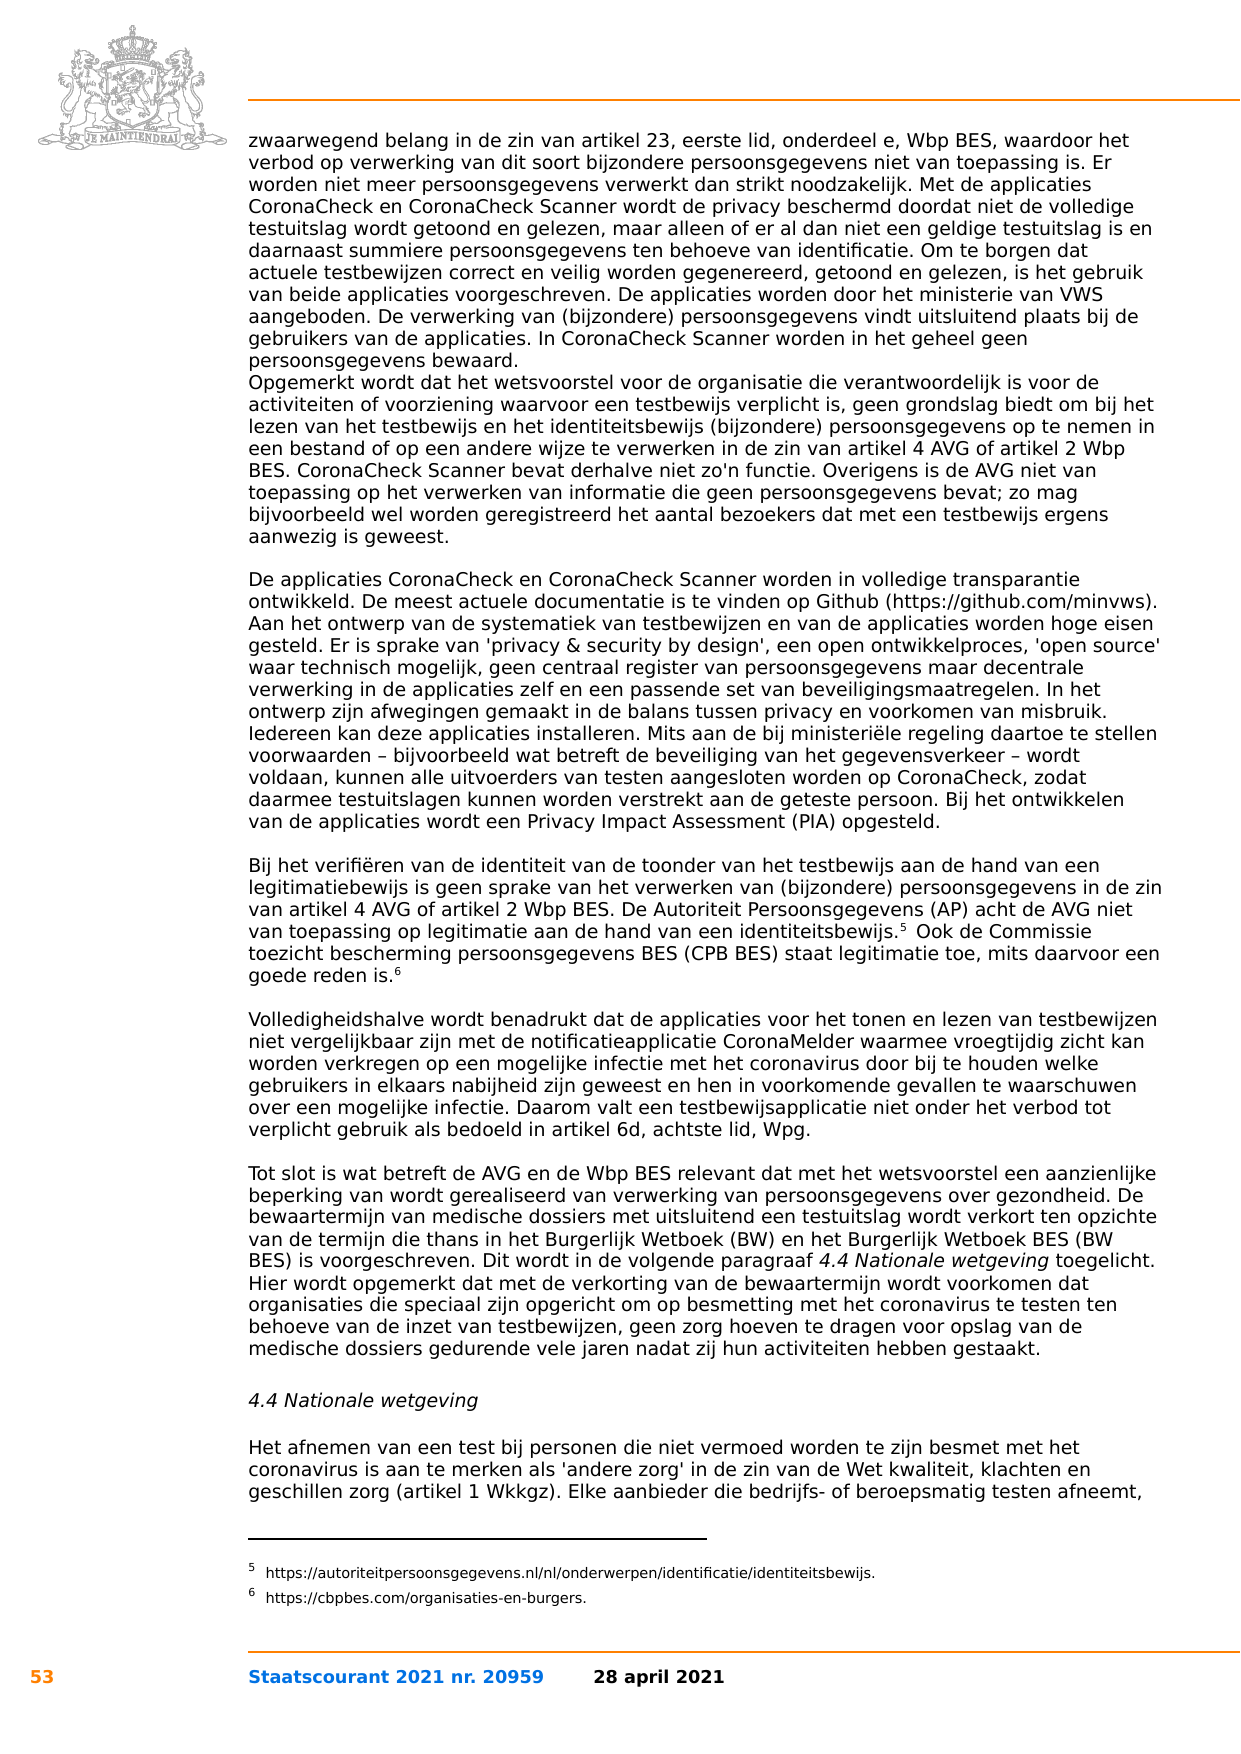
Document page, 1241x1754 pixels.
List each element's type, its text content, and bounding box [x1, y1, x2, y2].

text Het afnemen van een test bij personen die niet vermoed worden te zijn besmet met het coronavirus is aan te merken als 'andere zorg' in de zin van de Wet kwaliteit, klachten en geschillen zorg (artikel 1 Wkkgz). Elke aanbieder die bedrijfs- of beroepsmatig testen afneemt, [248, 1437, 1163, 1503]
text https://autoriteitpersoonsgegevens.nl/nl/onderwerpen/identificatie/identiteitsbewijs. [248, 1561, 1163, 1583]
text Iedereen kan deze applicaties installeren. Mits aan de bij ministeriële regeling daartoe te stellen voorwaarden – bijvoorbeeld wat betreft de beveiliging van het gegevensverkeer – wordt voldaan, kunnen alle uitvoerders van testen aangesloten worden op CoronaCheck, zodat daarmee testuitslagen kunnen worden verstrekt aan de geteste persoon. Bij het ontwikkelen van de applicaties wordt een Privacy Impact Assessment (PIA) opgesteld. [248, 723, 1163, 833]
picture [38, 25, 227, 150]
text https://cbpbes.com/organisaties-en-burgers. [248, 1586, 1163, 1608]
text Opgemerkt wordt dat het wetsvoorstel voor de organisatie die verantwoordelijk is voor de activiteiten of voorziening waarvoor een testbewijs verplicht is, geen grondslag biedt om bij het lezen van het testbewijs en het identiteitsbewijs (bijzondere) persoonsgegevens op te nemen in een bestand of op een andere wijze te verwerken in de zin van artikel 4 AVG of artikel 2 Wbp BES. CoronaCheck Scanner bevat derhalve niet zo'n functie. Overigens is de AVG niet van toepassing op het verwerken van informatie die geen persoonsgegevens bevat; zo mag bijvoorbeeld wel worden geregistreerd het aantal bezoekers dat met een testbewijs ergens aanwezig is geweest. [248, 372, 1163, 547]
text De applicaties CoronaCheck en CoronaCheck Scanner worden in volledige transparantie ontwikkeld. De meest actuele documentatie is te vinden op Github (https://github.com/minvws). Aan het ontwerp van de systematiek van testbewijzen en van de applicaties worden hoge eisen gesteld. Er is sprake van 'privacy & security by design', een open ontwikkelproces, 'open source' waar technisch mogelijk, geen centraal register van persoonsgegevens maar decentrale verwerking in de applicaties zelf en een passende set van beveiligingsmaatregelen. In het ontwerp zijn afwegingen gemaakt in de balans tussen privacy en voorkomen van misbruik. [248, 569, 1163, 723]
text Tot slot is wat betreft de AVG en de Wbp BES relevant dat met het wetsvoorstel een aanzienlijke beperking van wordt gerealiseerd van verwerking van persoonsgegevens over gezondheid. De bewaartermijn van medische dossiers met uitsluitend een testuitslag wordt verkort ten opzichte van de termijn die thans in het Burgerlijk Wetboek (BW) en het Burgerlijk Wetboek BES (BW BES) is voorgeschreven. Dit wordt in de volgende paragraaf 4.4 Nationale wetgeving toegelicht. Hier wordt opgemerkt dat met de verkorting van de bewaartermijn wordt voorkomen dat organisaties die speciaal zijn opgericht om op besmetting met het coronavirus te testen ten behoeve van de inzet van testbewijzen, geen zorg hoeven te dragen voor opslag van de medische dossiers gedurende vele jaren nadat zij hun activiteiten hebben gestaakt. [248, 1162, 1163, 1360]
text Bij het verifiëren van de identiteit van de toonder van het testbewijs aan de hand van een legitimatiebewijs is geen sprake van het verwerken van (bijzondere) persoonsgegevens in de zin van artikel 4 AVG of artikel 2 Wbp BES. De Autoriteit Persoonsgegevens (AP) acht de AVG niet van toepassing op legitimatie aan de hand van een identiteitsbewijs. Ook de Commissie toezicht bescherming persoonsgegevens BES (CPB BES) staat legitimatie toe, mits daarvoor een goede reden is. [248, 855, 1163, 987]
subtitle 4.4 Nationale wetgeving [248, 1390, 1163, 1412]
text Volledigheidshalve wordt benadrukt dat de applicaties voor het tonen en lezen van testbewijzen niet vergelijkbaar zijn met de notificatieapplicatie CoronaMelder waarmee vroegtijdig zicht kan worden verkregen op een mogelijke infectie met het coronavirus door bij te houden welke gebruikers in elkaars nabijheid zijn geweest en hen in voorkomende gevallen te waarschuwen over een mogelijke infectie. Daarom valt een testbewijsapplicatie niet onder het verbod tot verplicht gebruik als bedoeld in artikel 6d, achtste lid, Wpg. [248, 1009, 1163, 1141]
text zwaarwegend belang in de zin van artikel 23, eerste lid, onderdeel e, Wbp BES, waardoor het verbod op verwerking van dit soort bijzondere persoonsgegevens niet van toepassing is. Er worden niet meer persoonsgegevens verwerkt dan strikt noodzakelijk. Met de applicaties CoronaCheck en CoronaCheck Scanner wordt de privacy beschermd doordat niet de volledige testuitslag wordt getoond en gelezen, maar alleen of er al dan niet een geldige testuitslag is en daarnaast summiere persoonsgegevens ten behoeve van identificatie. Om te borgen dat actuele testbewijzen correct en veilig worden gegenereerd, getoond en gelezen, is het gebruik van beide applicaties voorgeschreven. De applicaties worden door het ministerie van VWS aangeboden. De verwerking van (bijzondere) persoonsgegevens vindt uitsluitend plaats bij de gebruikers van de applicaties. In CoronaCheck Scanner worden in het geheel geen persoonsgegevens bewaard. [248, 130, 1163, 372]
